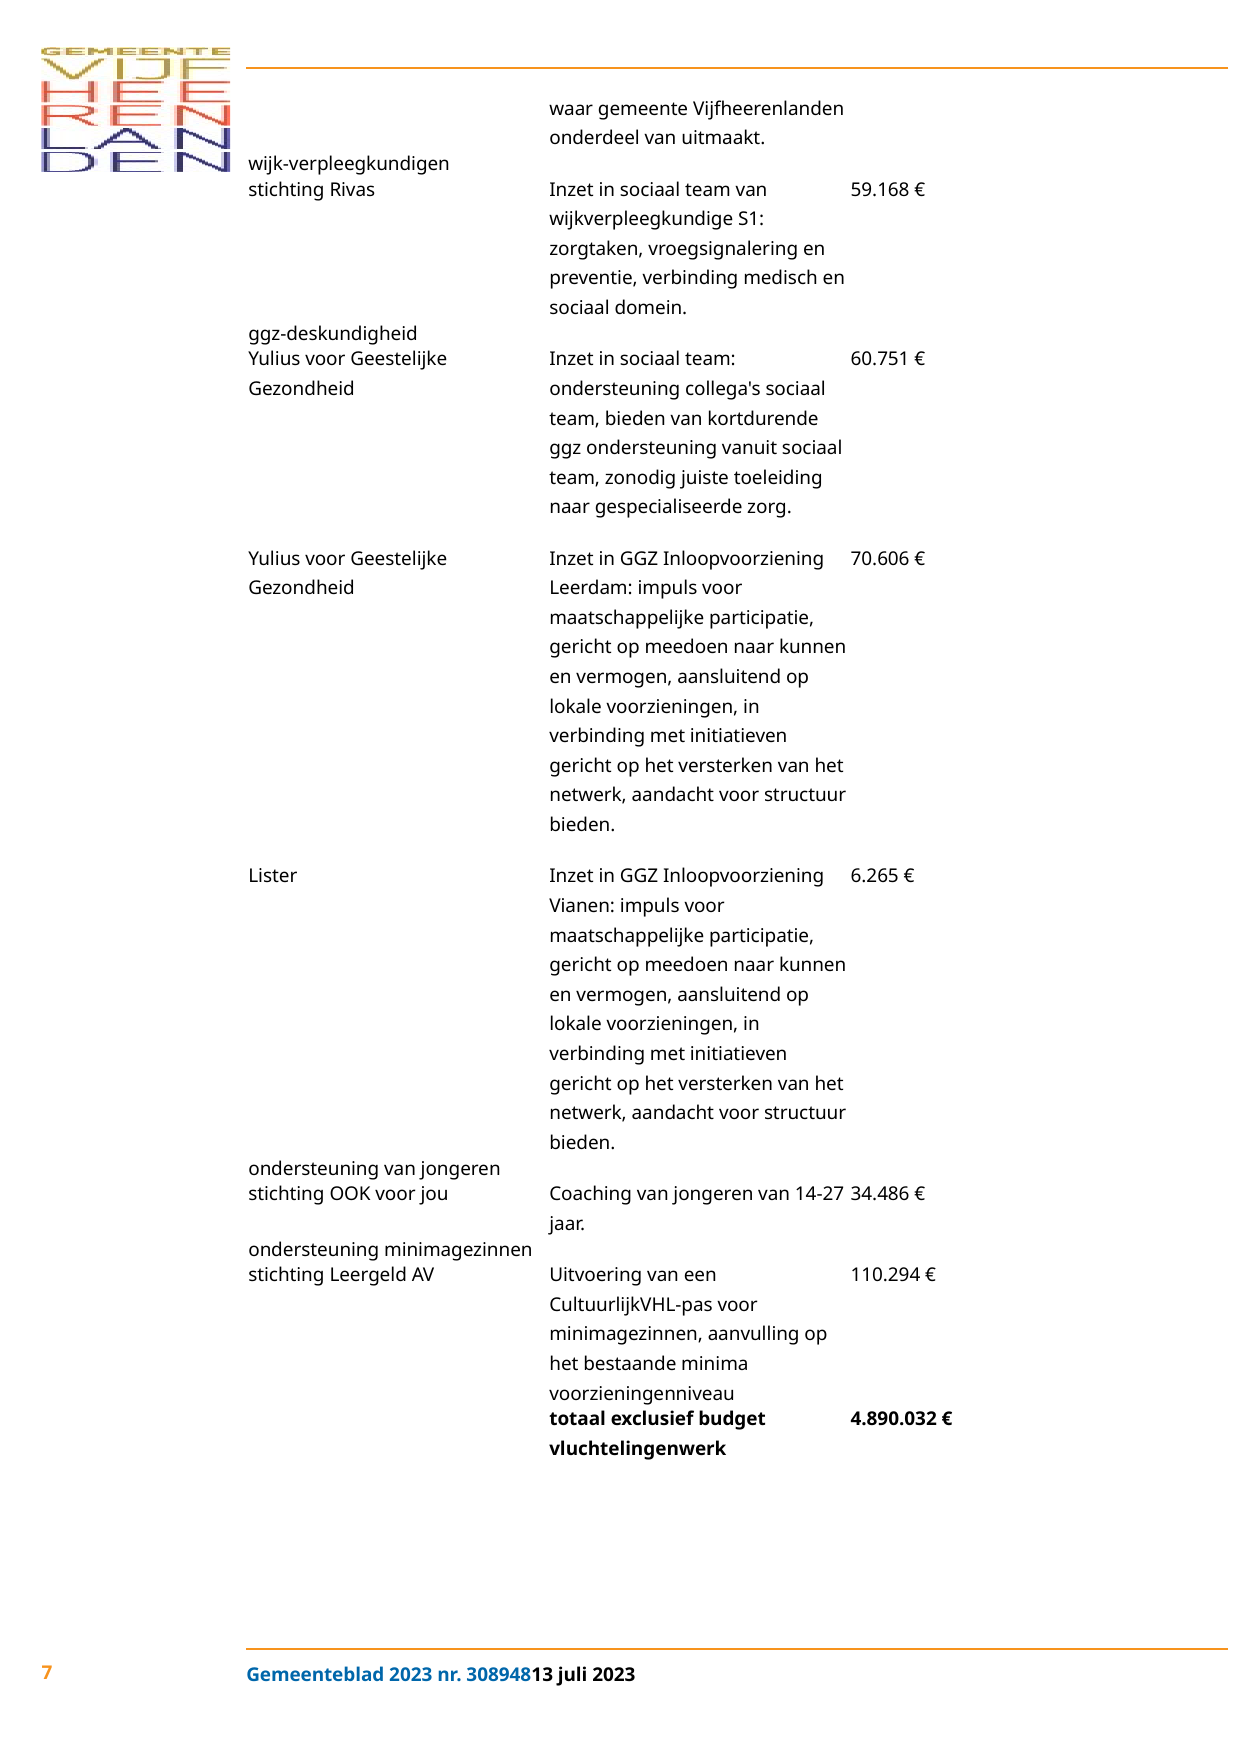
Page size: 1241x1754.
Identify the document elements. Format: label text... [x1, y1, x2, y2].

table_cell ondersteuning minimagezinnen [248, 1236, 850, 1261]
table_cell Inzet in GGZ Inloopvoorziening Leerdam: impuls voor maatschappelijke participatie, gericht op meedoen naar kunnen en vermogen, aansluitend op lokale voorzieningen, in verbinding met initiatieven gericht op het versterken van het netwerk, aandacht voor structuur bieden. [549, 545, 850, 837]
table_cell Uitvoering van een CultuurlijkVHL-pas voor minimagezinnen, aanvulling op het bestaande minima voorzieningenniveau [549, 1261, 850, 1406]
table_cell Lister [248, 863, 549, 1155]
table_cell [850, 837, 1152, 863]
table_cell [549, 837, 850, 863]
table_cell Yulius voor Geestelijke Gezondheid [248, 545, 549, 837]
table_cell Inzet in GGZ Inloopvoorziening Vianen: impuls voor maatschappelijke participatie, gericht op meedoen naar kunnen en vermogen, aansluitend op lokale voorzieningen, in verbinding met initiatieven gericht op het versterken van het netwerk, aandacht voor structuur bieden. [549, 863, 850, 1155]
table_cell [850, 95, 1152, 150]
table_cell 60.751 € [850, 346, 1152, 519]
table_cell 59.168 € [850, 176, 1152, 320]
table_cell Inzet in sociaal team: ondersteuning collega's sociaal team, bieden van kortdurende ggz ondersteuning vanuit sociaal team, zonodig juiste toeleiding naar gespecialiseerde zorg. [549, 346, 850, 519]
table_cell [850, 519, 1152, 545]
table_cell wijk-verpleegkundigen [248, 150, 850, 176]
table_cell [850, 150, 1152, 176]
table_cell Inzet in sociaal team van wijkverpleegkundige S1: zorgtaken, vroegsignalering en preventie, verbinding medisch en sociaal domein. [549, 176, 850, 320]
table_cell [850, 320, 1152, 346]
table_cell totaal exclusief budget vluchtelingenwerk [549, 1406, 850, 1461]
table_cell stichting OOK voor jou [248, 1180, 549, 1236]
table_cell Coaching van jongeren van 14-27 jaar. [549, 1180, 850, 1236]
table_cell waar gemeente Vijfheerenlanden onderdeel van uitmaakt. [549, 95, 850, 150]
table_cell [248, 837, 549, 863]
table_cell stichting Leergeld AV [248, 1261, 549, 1406]
table_cell ggz-deskundigheid [248, 320, 850, 346]
picture [41, 47, 231, 172]
table_cell [248, 95, 549, 150]
table_cell [850, 1155, 1152, 1180]
table_cell 4.890.032 € [850, 1406, 1152, 1461]
table_cell [549, 519, 850, 545]
table_cell [248, 1406, 549, 1461]
table_cell Yulius voor Geestelijke Gezondheid [248, 346, 549, 519]
table_cell stichting Rivas [248, 176, 549, 320]
table_cell 6.265 € [850, 863, 1152, 1155]
table_cell 110.294 € [850, 1261, 1152, 1406]
table_cell [850, 1236, 1152, 1261]
table_cell 34.486 € [850, 1180, 1152, 1236]
table_cell 70.606 € [850, 545, 1152, 837]
table_cell [248, 519, 549, 545]
table_cell ondersteuning van jongeren [248, 1155, 850, 1180]
